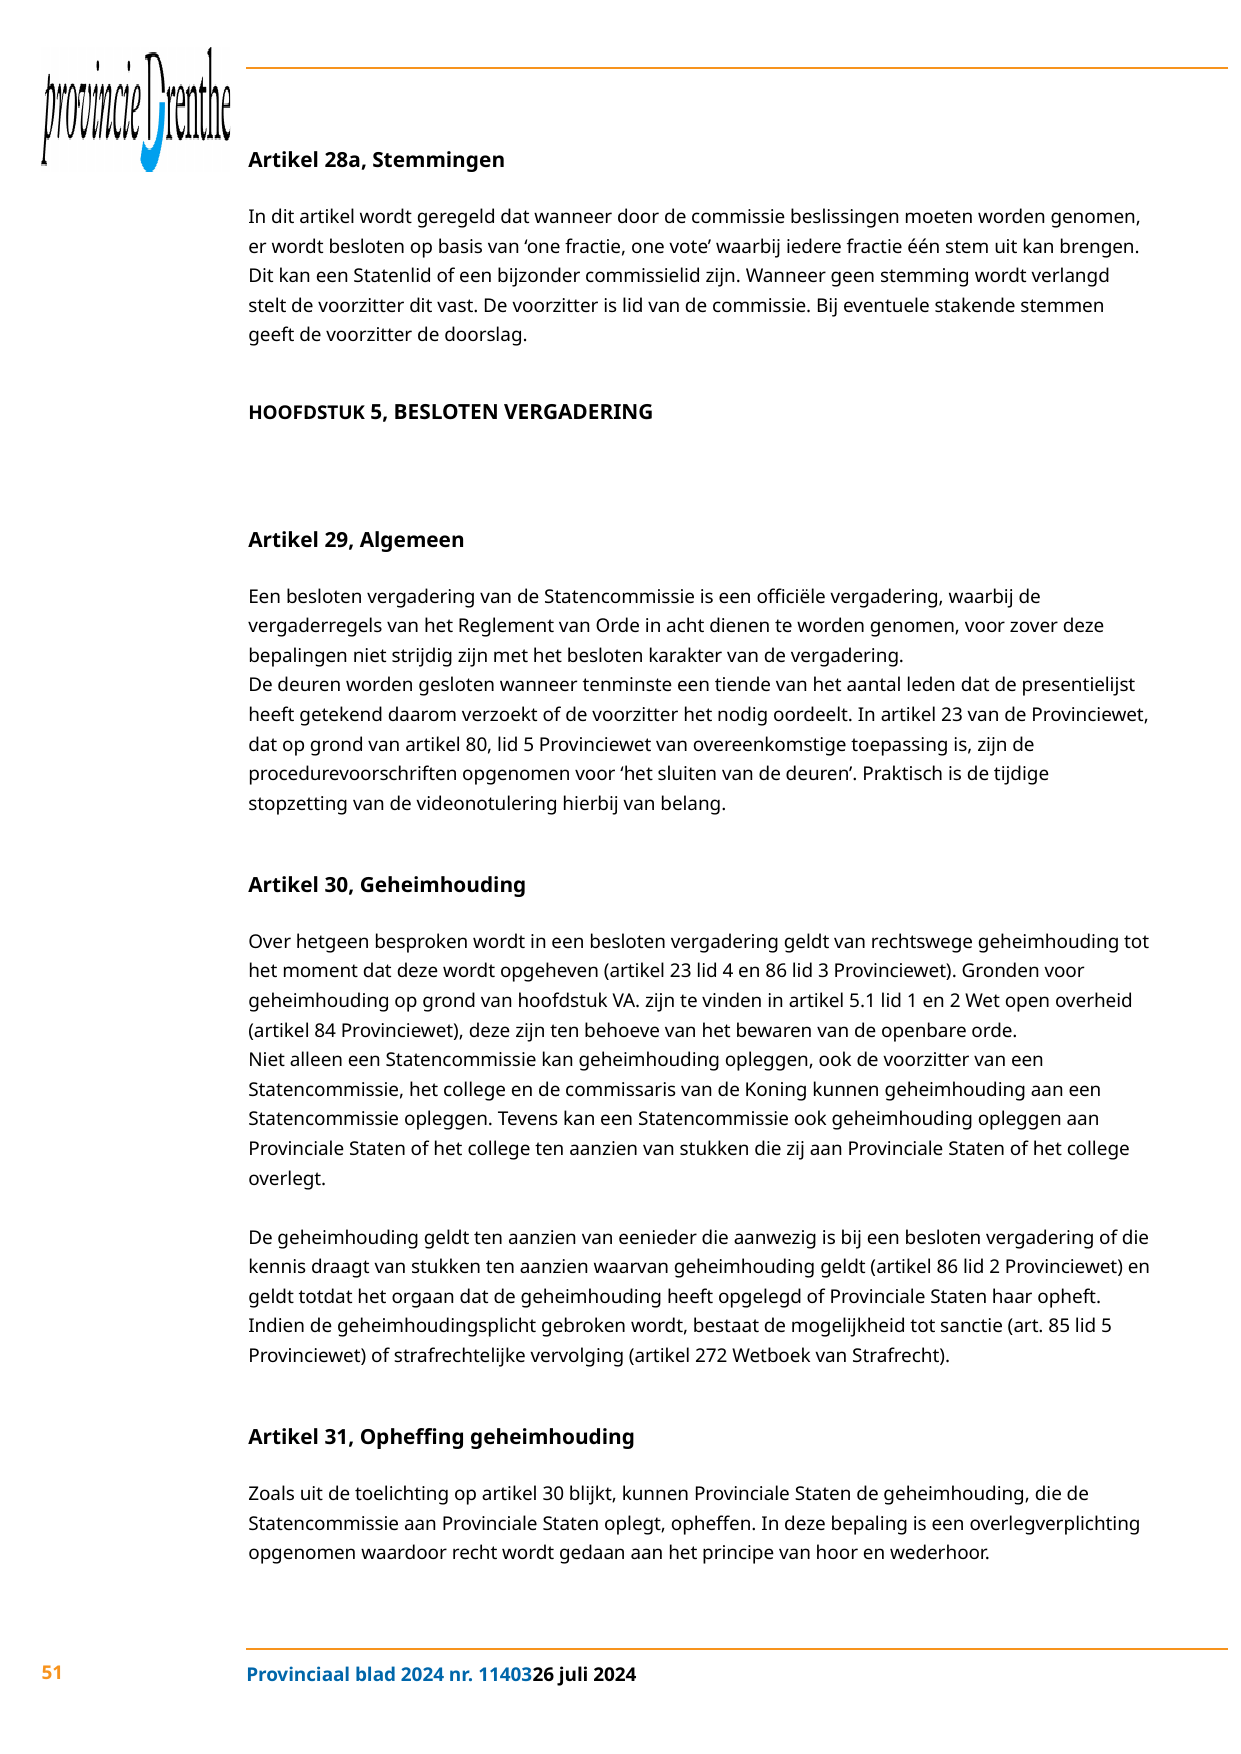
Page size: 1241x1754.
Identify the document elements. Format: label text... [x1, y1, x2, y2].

text Artikel 30, Geheimhouding [248, 870, 1152, 898]
text De geheimhouding geldt ten aanzien van eenieder die aanwezig is bij een besloten vergadering of die kennis draagt van stukken ten aanzien waarvan geheimhouding geldt (artikel 86 lid 2 Provinciewet) en geldt totdat het orgaan dat de geheimhouding heeft opgelegd of Provinciale Staten haar opheft. Indien de geheimhoudingsplicht gebroken wordt, bestaat de mogelijkheid tot sanctie (art. 85 lid 5 Provinciewet) of strafrechtelijke vervolging (artikel 272 Wetboek van Strafrecht). [248, 1224, 1152, 1368]
text Artikel 28a, Stemmingen [248, 145, 1152, 174]
text Artikel 29, Algemeen [248, 525, 1152, 553]
text De deuren worden gesloten wanneer tenminste een tiende van het aantal leden dat de presentielijst heeft getekend daarom verzoekt of de voorzitter het nodig oordeelt. In artikel 23 van de Provinciewet, dat op grond van artikel 80, lid 5 Provinciewet van overeenkomstige toepassing is, zijn de procedurevoorschriften opgenomen voor ‘het sluiten van de deuren’. Praktisch is de tijdige stopzetting van de videonotulering hierbij van belang. [248, 672, 1152, 816]
text Over hetgeen besproken wordt in een besloten vergadering geldt van rechtswege geheimhouding tot het moment dat deze wordt opgeheven (artikel 23 lid 4 en 86 lid 3 Provinciewet). Gronden voor geheimhouding op grond van hoofdstuk VA. zijn te vinden in artikel 5.1 lid 1 en 2 Wet open overheid (artikel 84 Provinciewet), deze zijn ten behoeve van het bewaren van de openbare orde. [248, 928, 1152, 1042]
picture [41, 47, 231, 172]
text Artikel 31, Opheffing geheimhouding [248, 1422, 1152, 1451]
text In dit artikel wordt geregeld dat wanneer door de commissie beslissingen moeten worden genomen, er wordt besloten op basis van ‘one fractie, one vote’ waarbij iedere fractie één stem uit kan brengen. Dit kan een Statenlid of een bijzonder commissielid zijn. Wanneer geen stemming wordt verlangd stelt de voorzitter dit vast. De voorzitter is lid van de commissie. Bij eventuele stakende stemmen geeft de voorzitter de doorslag. [248, 203, 1152, 347]
text Een besloten vergadering van de Statencommissie is een officiële vergadering, waarbij de vergaderregels van het Reglement van Orde in acht dienen te worden genomen, voor zover deze bepalingen niet strijdig zijn met het besloten karakter van de vergadering. [248, 583, 1152, 668]
text Niet alleen een Statencommissie kan geheimhouding opleggen, ook de voorzitter van een Statencommissie, het college en de commissaris van de Koning kunnen geheimhouding aan een Statencommissie opleggen. Tevens kan een Statencommissie ook geheimhouding opleggen aan Provinciale Staten of het college ten aanzien van stukken die zij aan Provinciale Staten of het college overlegt. [248, 1046, 1152, 1190]
text Zoals uit de toelichting op artikel 30 blijkt, kunnen Provinciale Staten de geheimhouding, die de Statencommissie aan Provinciale Staten oplegt, opheffen. In deze bepaling is een overlegverplichting opgenomen waardoor recht wordt gedaan aan het principe van hoor en wederhoor. [248, 1480, 1152, 1565]
text HOOFDSTUK 5, BESLOTEN VERGADERING [248, 397, 1152, 425]
